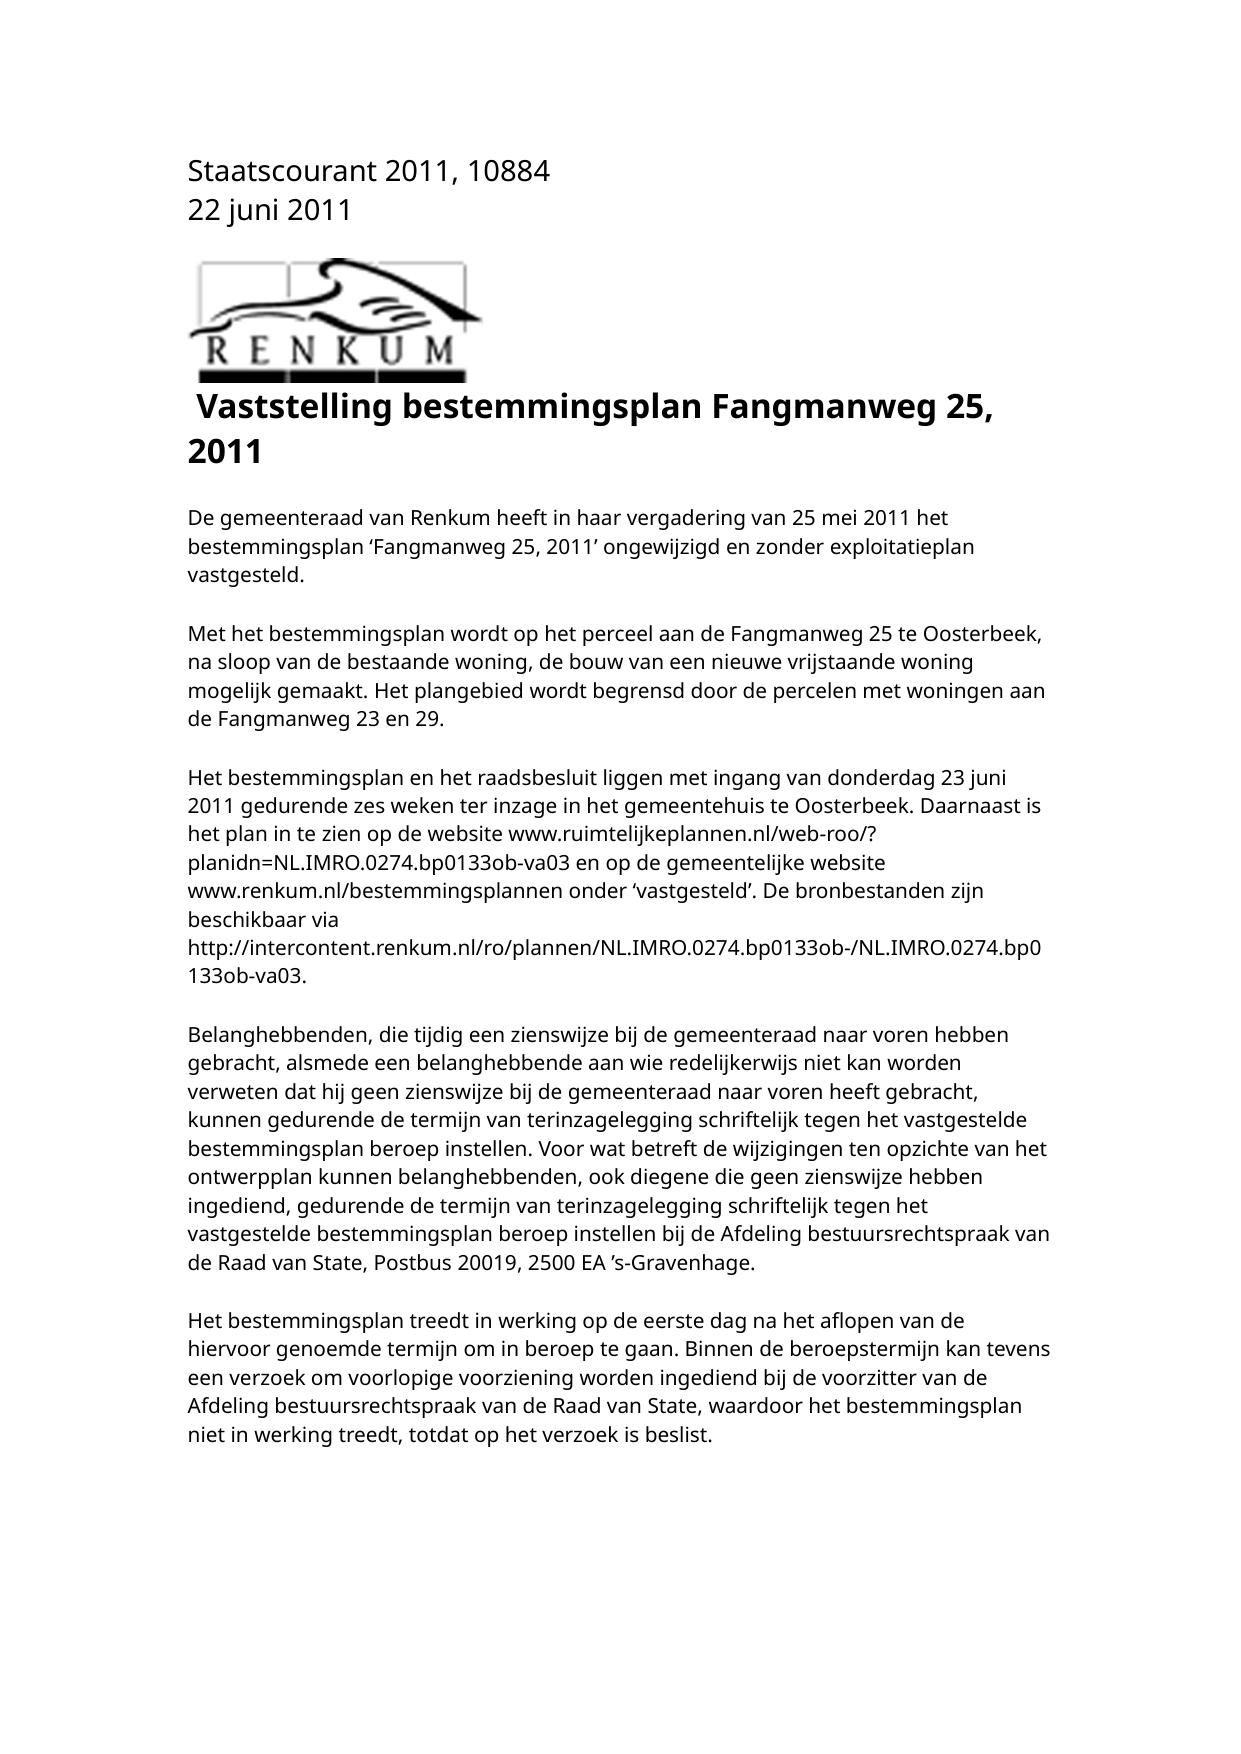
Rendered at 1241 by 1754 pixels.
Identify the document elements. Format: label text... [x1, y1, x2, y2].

text Het bestemmingsplan treedt in werking op de eerste dag na het aflopen van de hiervoor genoemde termijn om in beroep te gaan. Binnen de beroepstermijn kan tevens een verzoek om voorlopige voorziening worden ingediend bij de voorzitter van de Afdeling bestuursrechtspraak van de Raad van State, waardoor het bestemmingsplan niet in werking treedt, totdat op het verzoek is beslist. [187, 1306, 1053, 1448]
picture [187, 258, 484, 383]
text Met het bestemmingsplan wordt op het perceel aan de Fangmanweg 25 te Oosterbeek, na sloop van de bestaande woning, de bouw van een nieuwe vrijstaande woning mogelijk gemaakt. Het plangebied wordt begrensd door de percelen met woningen aan de Fangmanweg 23 en 29. [187, 619, 1053, 733]
text Staatscourant 2011, 10884 [187, 150, 1053, 190]
text Het bestemmingsplan en het raadsbesluit liggen met ingang van donderdag 23 juni 2011 gedurende zes weken ter inzage in het gemeentehuis te Oosterbeek. Daarnaast is het plan in te zien op de website www.ruimtelijkeplannen.nl/web-roo/?planidn=NL.IMRO.0274.bp0133ob-va03 en op de gemeentelijke website www.renkum.nl/bestemmingsplannen onder ‘vastgesteld’. De bronbestanden zijn beschikbaar via http://intercontent.renkum.nl/ro/plannen/NL.IMRO.0274.bp0133ob-/NL.IMRO.0274.bp0133ob-va03. [187, 763, 1053, 990]
text Belanghebbenden, die tijdig een zienswijze bij de gemeenteraad naar voren hebben gebracht, alsmede een belanghebbende aan wie redelijkerwijs niet kan worden verweten dat hij geen zienswijze bij de gemeenteraad naar voren heeft gebracht, kunnen gedurende de termijn van terinzagelegging schriftelijk tegen het vastgestelde bestemmingsplan beroep instellen. Voor wat betreft de wijzigingen ten opzichte van het ontwerpplan kunnen belanghebbenden, ook diegene die geen zienswijze hebben ingediend, gedurende de termijn van terinzagelegging schriftelijk tegen het vastgestelde bestemmingsplan beroep instellen bij de Afdeling bestuursrechtspraak van de Raad van State, Postbus 20019, 2500 EA ’s-Gravenhage. [187, 1020, 1053, 1276]
text De gemeenteraad van Renkum heeft in haar vergadering van 25 mei 2011 het bestemmingsplan ‘Fangmanweg 25, 2011’ ongewijzigd en zonder exploitatieplan vastgesteld. [187, 503, 1053, 589]
text 22 juni 2011 [187, 190, 1053, 229]
subtitle Vaststelling bestemmingsplan Fangmanweg 25, 2011 [187, 271, 1053, 473]
